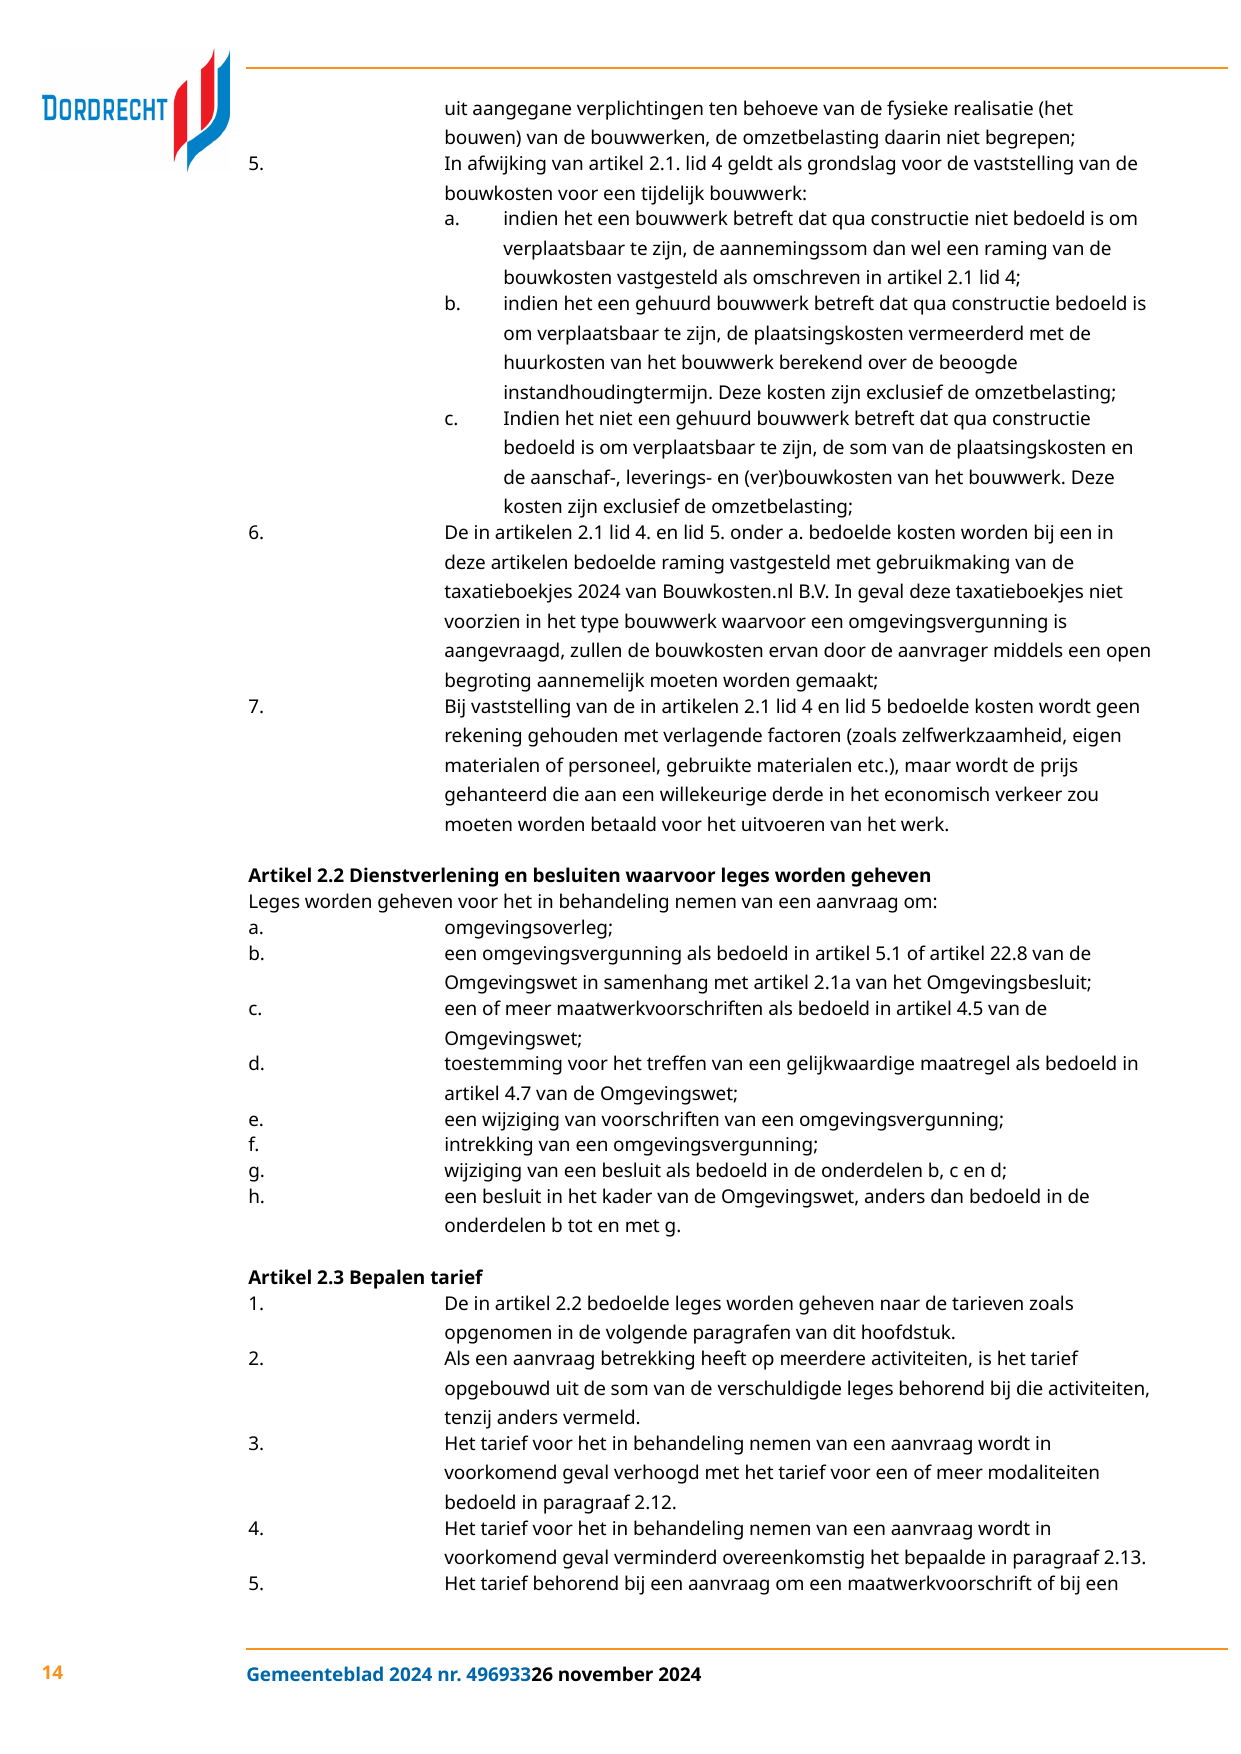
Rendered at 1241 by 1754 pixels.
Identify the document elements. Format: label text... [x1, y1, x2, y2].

table_cell [248, 95, 444, 150]
picture [41, 47, 231, 172]
table_cell 4. [248, 1515, 444, 1570]
table_cell a. [248, 914, 444, 940]
table_cell Artikel 2.3 Bepalen tarief [248, 1264, 1152, 1290]
table_cell 5. [248, 150, 444, 205]
table_cell Het tarief voor het in behandeling nemen van een aanvraag wordt in voorkomend geval verhoogd met het tarief voor een of meer modaliteiten bedoeld in paragraaf 2.12. [444, 1430, 1152, 1515]
table_cell uit aangegane verplichtingen ten behoeve van de fysieke realisatie (het bouwen) van de bouwwerken, de omzetbelasting daarin niet begrepen; [444, 95, 1152, 150]
table_cell 2. [248, 1345, 444, 1430]
table_cell c. [248, 995, 444, 1051]
table_cell indien het een gehuurd bouwwerk betreft dat qua constructie bedoeld is om verplaatsbaar te zijn, de plaatsingskosten vermeerderd met de huurkosten van het bouwwerk berekend over de beoogde instandhoudingtermijn. Deze kosten zijn exclusief de omzetbelasting; [444, 290, 1152, 405]
table_cell een wijziging van voorschriften van een omgevingsvergunning; [444, 1106, 1152, 1132]
table_cell intrekking van een omgevingsvergunning; [444, 1132, 1152, 1157]
table_cell Als een aanvraag betrekking heeft op meerdere activiteiten, is het tarief opgebouwd uit de som van de verschuldigde leges behorend bij die activiteiten, tenzij anders vermeld. [444, 1345, 1152, 1430]
table_cell 5. [248, 1570, 444, 1596]
table_cell g. [248, 1157, 444, 1183]
table_cell [248, 837, 1152, 863]
table_cell Indien het niet een gehuurd bouwwerk betreft dat qua constructie bedoeld is om verplaatsbaar te zijn, de som van de plaatsingskosten en de aanschaf-, leverings- en (ver)bouwkosten van het bouwwerk. Deze kosten zijn exclusief de omzetbelasting; [444, 405, 1152, 519]
table_cell Leges worden geheven voor het in behandeling nemen van een aanvraag om: [248, 889, 1152, 914]
table_cell d. [248, 1051, 444, 1106]
table_cell omgevingsoverleg; [444, 914, 1152, 940]
table_cell een besluit in het kader van de Omgevingswet, anders dan bedoeld in de onderdelen b tot en met g. [444, 1183, 1152, 1238]
table_cell f. [248, 1132, 444, 1157]
table_cell Het tarief behorend bij een aanvraag om een maatwerkvoorschrift of bij een [444, 1570, 1152, 1596]
table_cell [248, 405, 444, 519]
table_cell [248, 205, 444, 290]
table_cell De in artikel 2.2 bedoelde leges worden geheven naar de tarieven zoals opgenomen in de volgende paragrafen van dit hoofdstuk. [444, 1290, 1152, 1345]
table_cell Bij vaststelling van de in artikelen 2.1 lid 4 en lid 5 bedoelde kosten wordt geen rekening gehouden met verlagende factoren (zoals zelfwerkzaamheid, eigen materialen of personeel, gebruikte materialen etc.), maar wordt de prijs gehanteerd die aan een willekeurige derde in het economisch verkeer zou moeten worden betaald voor het uitvoeren van het werk. [444, 693, 1152, 837]
table_cell 1. [248, 1290, 444, 1345]
table_cell 6. [248, 519, 444, 693]
table_cell In afwijking van artikel 2.1. lid 4 geldt als grondslag voor de vaststelling van de bouwkosten voor een tijdelijk bouwwerk: [444, 150, 1152, 205]
table_cell h. [248, 1183, 444, 1238]
table_cell Het tarief voor het in behandeling nemen van een aanvraag wordt in voorkomend geval verminderd overeenkomstig het bepaalde in paragraaf 2.13. [444, 1515, 1152, 1570]
table_cell b. [248, 940, 444, 995]
table_cell [248, 1238, 1152, 1264]
table_cell een omgevingsvergunning als bedoeld in artikel 5.1 of artikel 22.8 van de Omgevingswet in samenhang met artikel 2.1a van het Omgevingsbesluit; [444, 940, 1152, 995]
table_cell Artikel 2.2 Dienstverlening en besluiten waarvoor leges worden geheven [248, 863, 1152, 888]
table_cell 3. [248, 1430, 444, 1515]
table_cell e. [248, 1106, 444, 1132]
table_cell 7. [248, 693, 444, 837]
table_cell toestemming voor het treffen van een gelijkwaardige maatregel als bedoeld in artikel 4.7 van de Omgevingswet; [444, 1051, 1152, 1106]
table_cell indien het een bouwwerk betreft dat qua constructie niet bedoeld is om verplaatsbaar te zijn, de aannemingssom dan wel een raming van de bouwkosten vastgesteld als omschreven in artikel 2.1 lid 4; [444, 205, 1152, 290]
table_cell wijziging van een besluit als bedoeld in de onderdelen b, c en d; [444, 1157, 1152, 1183]
table_cell [248, 290, 444, 405]
table_cell De in artikelen 2.1 lid 4. en lid 5. onder a. bedoelde kosten worden bij een in deze artikelen bedoelde raming vastgesteld met gebruikmaking van de taxatieboekjes 2024 van Bouwkosten.nl B.V. In geval deze taxatieboekjes niet voorzien in het type bouwwerk waarvoor een omgevingsvergunning is aangevraagd, zullen de bouwkosten ervan door de aanvrager middels een open begroting aannemelijk moeten worden gemaakt; [444, 519, 1152, 693]
table_cell een of meer maatwerkvoorschriften als bedoeld in artikel 4.5 van de Omgevingswet; [444, 995, 1152, 1051]
